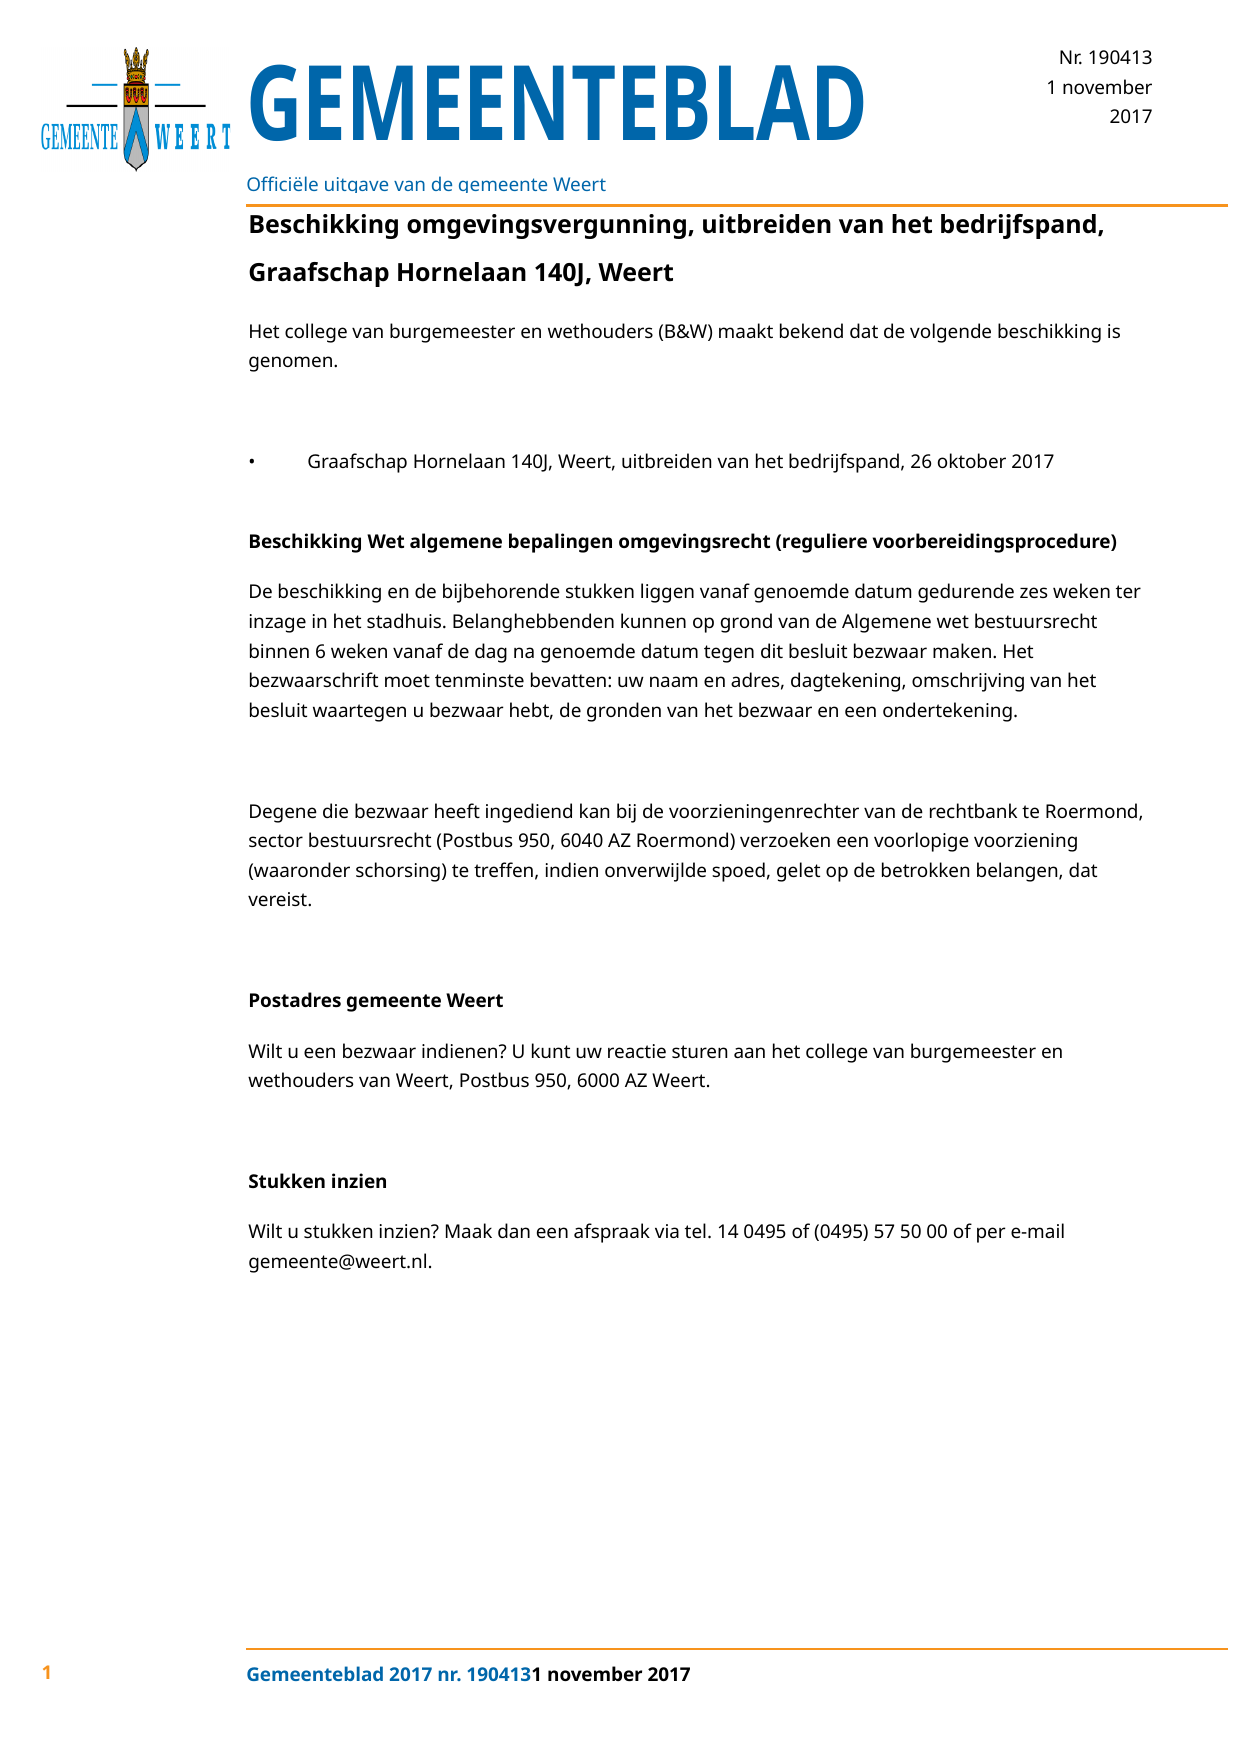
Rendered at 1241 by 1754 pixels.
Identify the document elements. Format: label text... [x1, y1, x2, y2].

text Degene die bezwaar heeft ingediend kan bij de voorzieningenrechter van de rechtbank te Roermond, sector bestuursrecht (Postbus 950, 6040 AZ Roermond) verzoeken een voorlopige voorziening (waaronder schorsing) te treffen, indien onverwijlde spoed, gelet op de betrokken belangen, dat vereist. [248, 798, 1152, 912]
list Graafschap Hornelaan 140J, Weert, uitbreiden van het bedrijfspand, 26 oktober 2017 [248, 448, 1152, 474]
text Beschikking Wet algemene bepalingen omgevingsrecht (reguliere voorbereidingsprocedure) [248, 528, 1152, 554]
text Wilt u een bezwaar indienen? U kunt uw reactie sturen aan het college van burgemeester en wethouders van Weert, Postbus 950, 6000 AZ Weert. [248, 1038, 1152, 1093]
text Stukken inzien [248, 1168, 1152, 1194]
text De beschikking en de bijbehorende stukken liggen vanaf genoemde datum gedurende zes weken ter inzage in het stadhuis. Belanghebbenden kunnen op grond van de Algemene wet bestuursrecht binnen 6 weken vanaf de dag na genoemde datum tegen dit besluit bezwaar maken. Het bezwaarschrift moet tenminste bevatten: uw naam en adres, dagtekening, omschrijving van het besluit waartegen u bezwaar hebt, de gronden van het bezwaar en een ondertekening. [248, 579, 1152, 723]
text Het college van burgemeester en wethouders (B&W) maakt bekend dat de volgende beschikking is genomen. [248, 318, 1152, 373]
text Postadres gemeente Weert [248, 987, 1152, 1013]
text Wilt u stukken inzien? Maak dan een afspraak via tel. 14 0495 of (0495) 57 50 00 of per e-mail gemeente@weert.nl. [248, 1219, 1152, 1274]
picture [41, 47, 231, 172]
text Beschikking omgevingsvergunning, uitbreiden van het bedrijfspand, Graafschap Hornelaan 140J, Weert [248, 207, 1152, 288]
